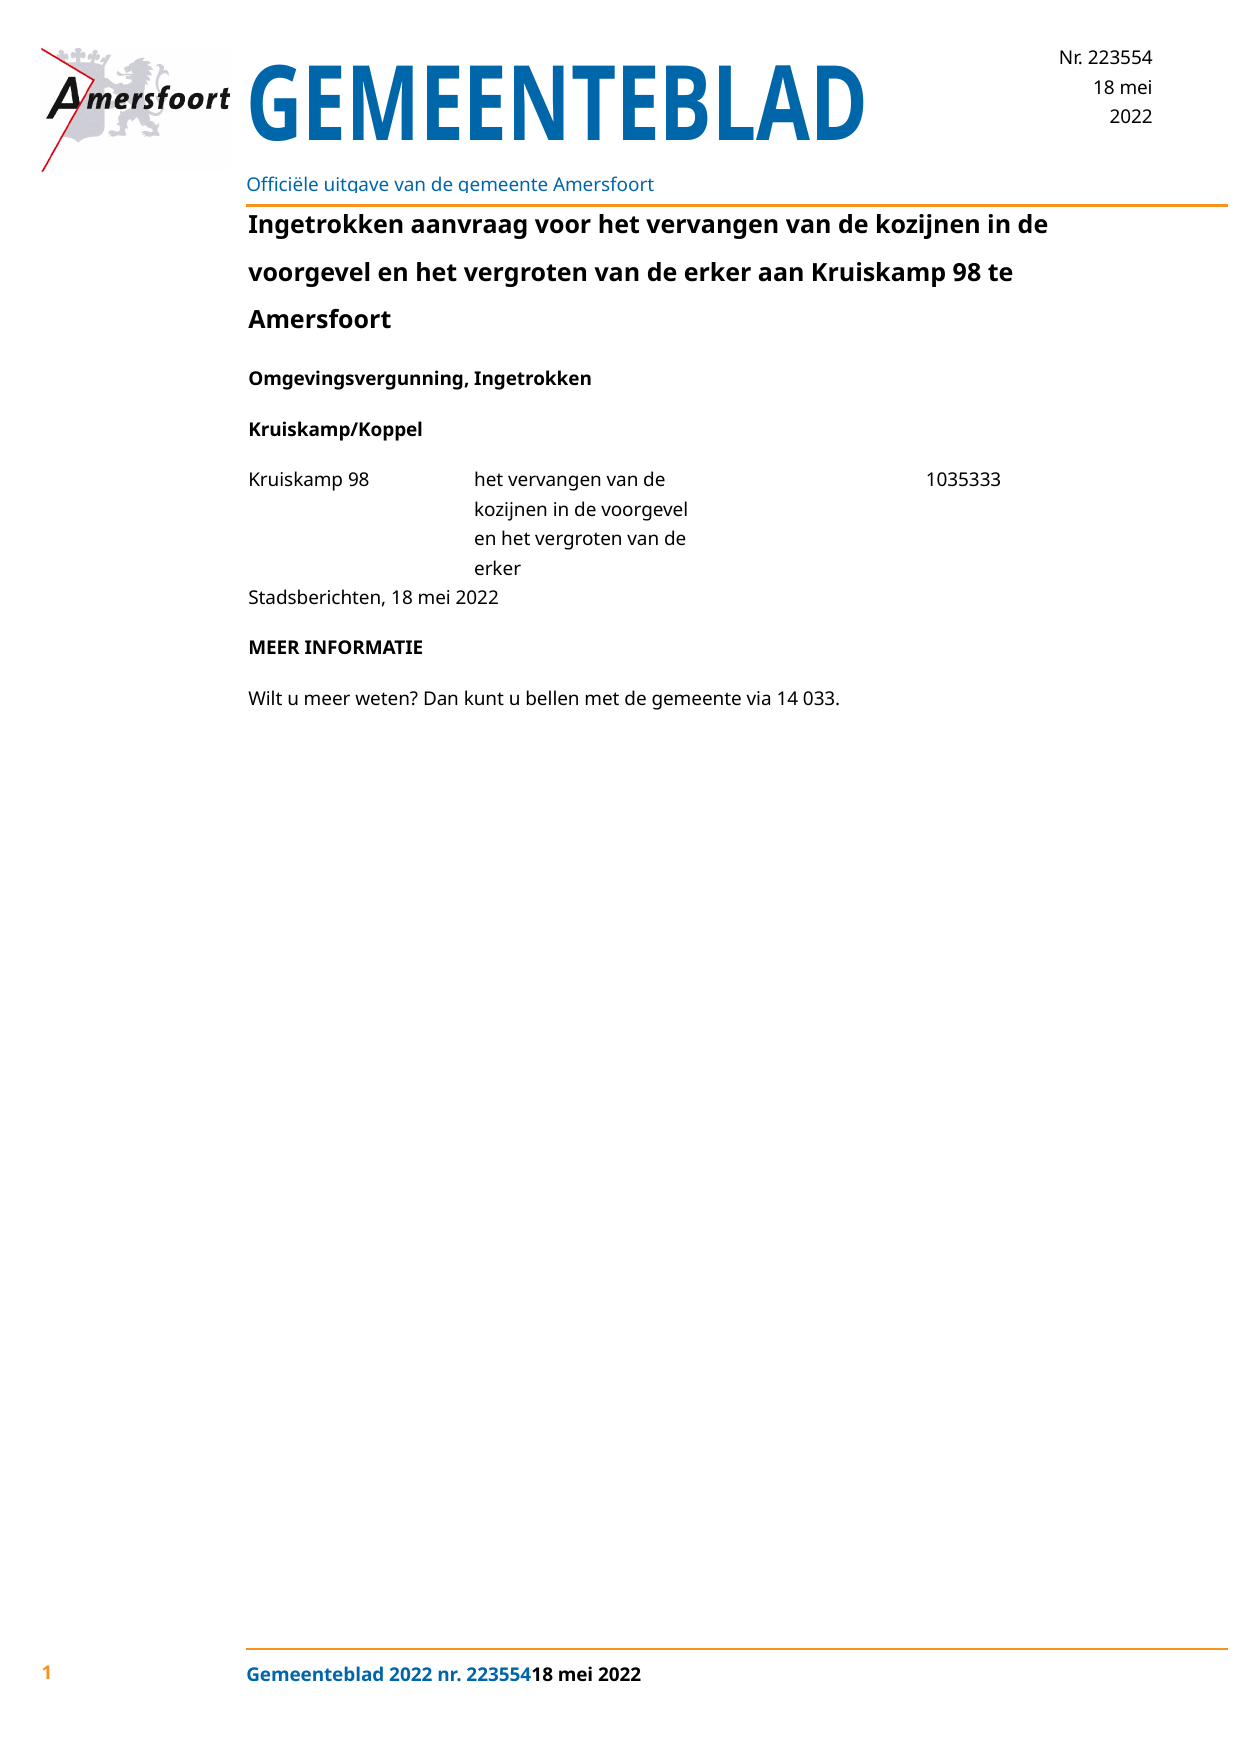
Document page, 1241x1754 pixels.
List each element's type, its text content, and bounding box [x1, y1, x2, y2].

text Stadsberichten, 18 mei 2022 [248, 584, 1152, 610]
text Kruiskamp/Koppel [248, 416, 1152, 442]
table_header [700, 466, 926, 581]
text Ingetrokken aanvraag voor het vervangen van de kozijnen in de voorgevel en het vergroten van de erker aan Kruiskamp 98 te Amersfoort [248, 207, 1152, 336]
picture [41, 47, 231, 172]
text Wilt u meer weten? Dan kunt u bellen met de gemeente via 14 033. [248, 685, 1152, 711]
text Omgevingsvergunning, Ingetrokken [248, 366, 1152, 391]
table_header het vervangen van de kozijnen in de voorgevel en het vergroten van de erker [474, 466, 700, 581]
text MEER INFORMATIE [248, 634, 1152, 660]
table_header Kruiskamp 98 [248, 466, 474, 581]
table_header 1035333 [926, 466, 1152, 581]
